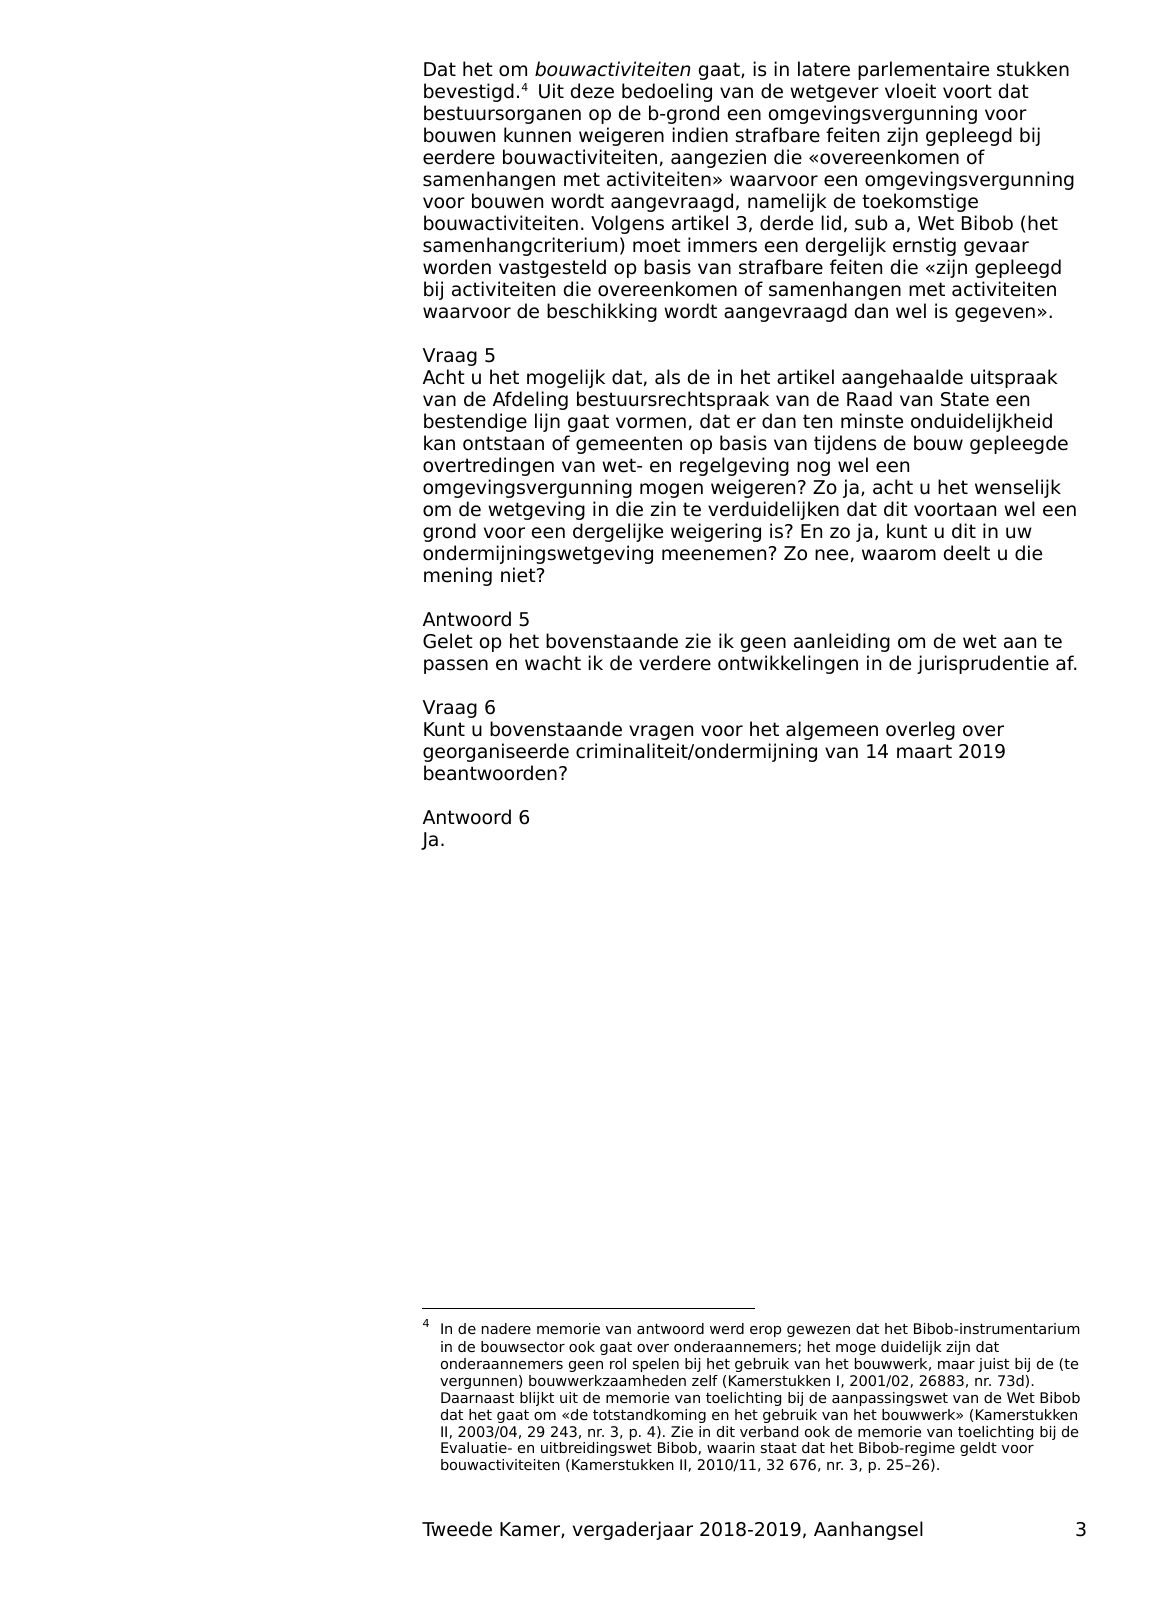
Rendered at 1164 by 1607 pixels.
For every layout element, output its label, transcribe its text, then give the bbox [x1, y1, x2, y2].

text Vraag 6 [422, 697, 1087, 719]
text Antwoord 6 [422, 807, 1087, 829]
text Dat het om bouwactiviteiten gaat, is in latere parlementaire stukken bevestigd. Uit deze bedoeling van de wetgever vloeit voort dat bestuursorganen op de b-grond een omgevingsvergunning voor bouwen kunnen weigeren indien strafbare feiten zijn gepleegd bij eerdere bouwactiviteiten, aangezien die «overeenkomen of samenhangen met activiteiten» waarvoor een omgevingsvergunning voor bouwen wordt aangevraagd, namelijk de toekomstige bouwactiviteiten. Volgens artikel 3, derde lid, sub a, Wet Bibob (het samenhangcriterium) moet immers een dergelijk ernstig gevaar worden vastgesteld op basis van strafbare feiten die «zijn gepleegd bij activiteiten die overeenkomen of samenhangen met activiteiten waarvoor de beschikking wordt aangevraagd dan wel is gegeven». [422, 59, 1087, 323]
text In de nadere memorie van antwoord werd erop gewezen dat het Bibob-instrumentarium in de bouwsector ook gaat over onderaannemers; het moge duidelijk zijn dat onderaannemers geen rol spelen bij het gebruik van het bouwwerk, maar juist bij de (te vergunnen) bouwwerkzaamheden zelf (Kamerstukken I, 2001/02, 26883, nr. 73d). Daarnaast blijkt uit de memorie van toelichting bij de aanpassingswet van de Wet Bibob dat het gaat om «de totstandkoming en het gebruik van het bouwwerk» (Kamerstukken II, 2003/04, 29 243, nr. 3, p. 4). Zie in dit verband ook de memorie van toelichting bij de Evaluatie- en uitbreidingswet Bibob, waarin staat dat het Bibob-regime geldt voor bouwactiviteiten (Kamerstukken II, 2010/11, 32 676, nr. 3, p. 25–26). [422, 1317, 1087, 1474]
text Gelet op het bovenstaande zie ik geen aanleiding om de wet aan te passen en wacht ik de verdere ontwikkelingen in de jurisprudentie af. [422, 631, 1087, 675]
text Vraag 5 [422, 345, 1087, 367]
text Kunt u bovenstaande vragen voor het algemeen overleg over georganiseerde criminaliteit/ondermijning van 14 maart 2019 beantwoorden? [422, 719, 1087, 785]
text Ja. [422, 829, 1087, 851]
text Antwoord 5 [422, 609, 1087, 631]
text Acht u het mogelijk dat, als de in het artikel aangehaalde uitspraak van de Afdeling bestuursrechtspraak van de Raad van State een bestendige lijn gaat vormen, dat er dan ten minste onduidelijkheid kan ontstaan of gemeenten op basis van tijdens de bouw gepleegde overtredingen van wet- en regelgeving nog wel een omgevingsvergunning mogen weigeren? Zo ja, acht u het wenselijk om de wetgeving in die zin te verduidelijken dat dit voortaan wel een grond voor een dergelijke weigering is? En zo ja, kunt u dit in uw ondermijningswetgeving meenemen? Zo nee, waarom deelt u die mening niet? [422, 367, 1087, 587]
